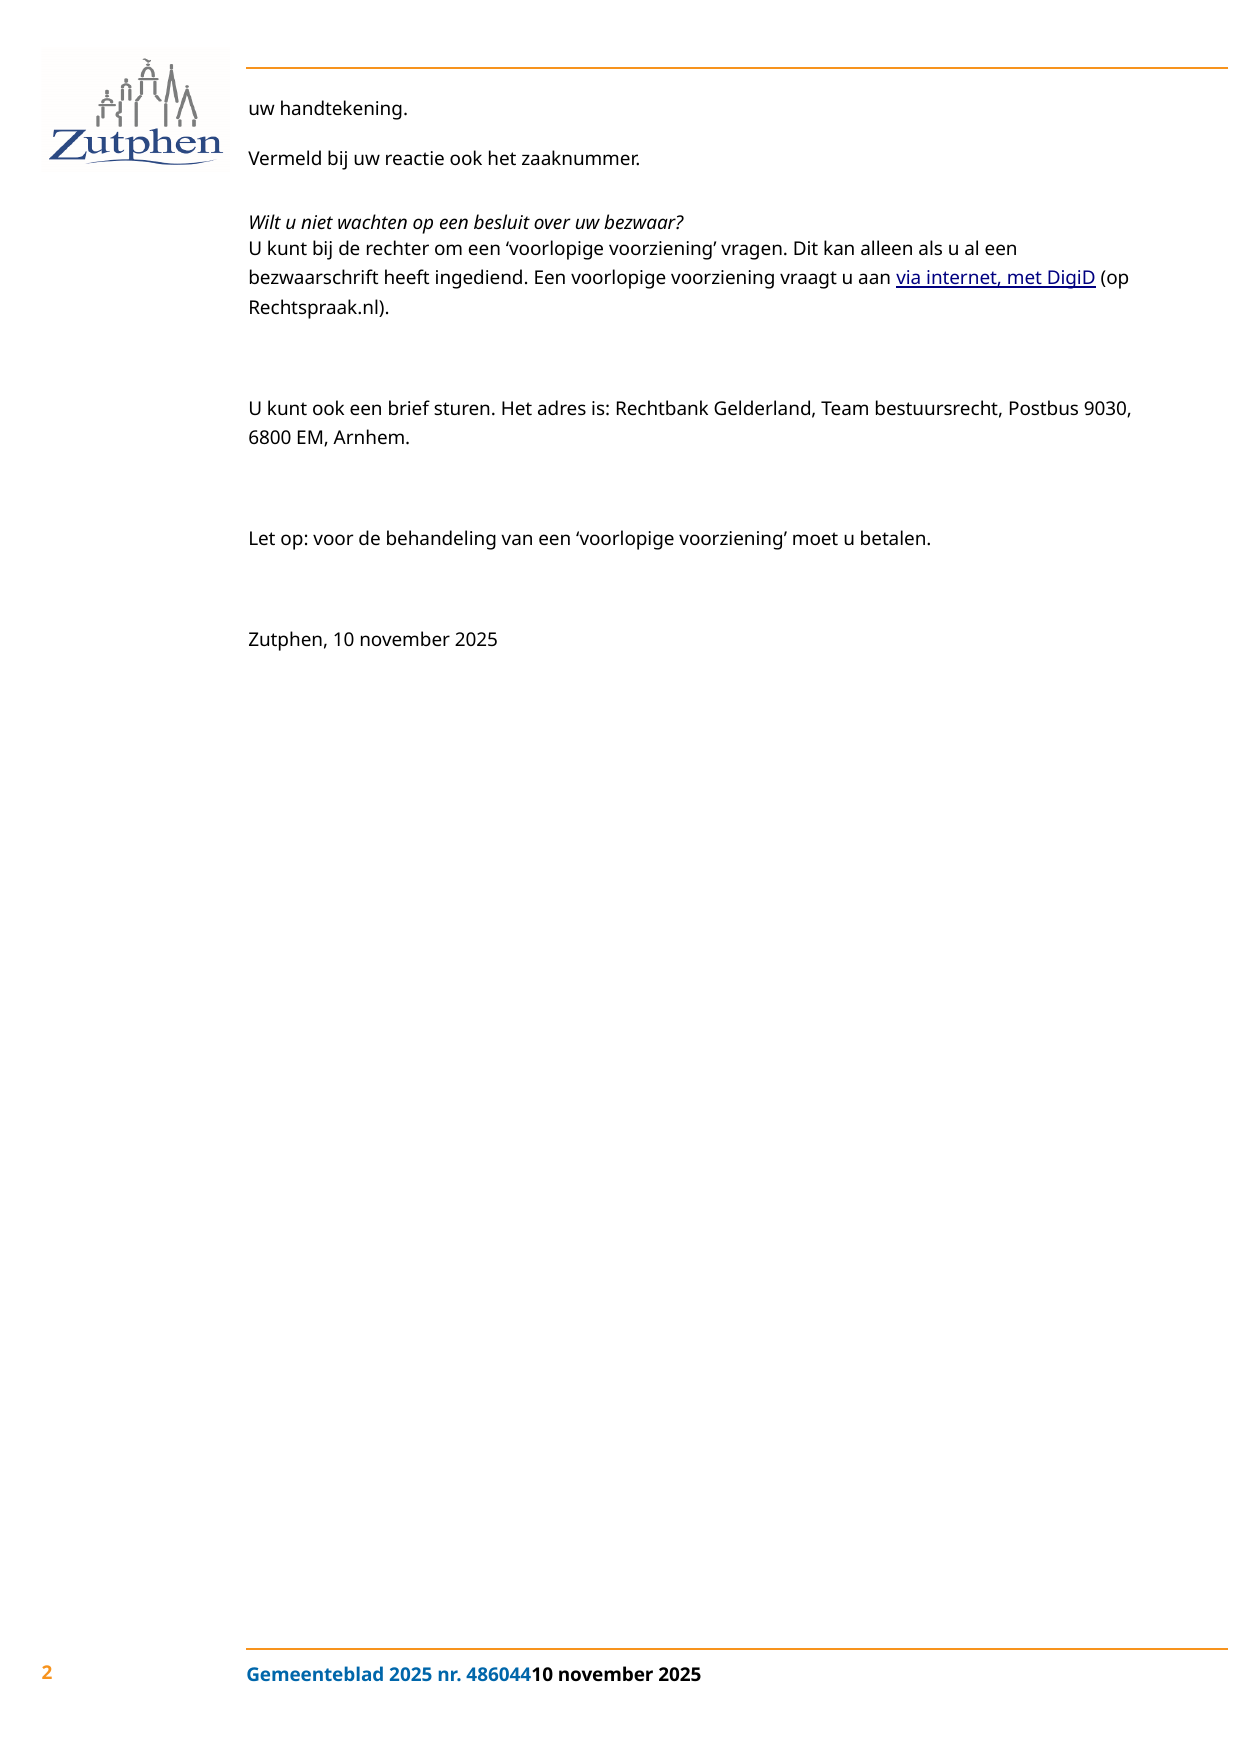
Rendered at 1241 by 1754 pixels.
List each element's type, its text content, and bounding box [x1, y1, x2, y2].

text Wilt u niet wachten op een besluit over uw bezwaar? [248, 209, 1152, 235]
text Vermeld bij uw reactie ook het zaaknummer. [248, 145, 1152, 171]
text Let op: voor de behandeling van een ‘voorlopige voorziening’ moet u betalen. [248, 525, 1152, 551]
text U kunt bij de rechter om een ‘voorlopige voorziening’ vragen. Dit kan alleen als u al een bezwaarschrift heeft ingediend. Een voorlopige voorziening vraagt u aan via internet, met DigiD (op Rechtspraak.nl). [248, 235, 1152, 320]
text U kunt ook een brief sturen. Het adres is: Rechtbank Gelderland, Team bestuursrecht, Postbus 9030, 6800 EM, Arnhem. [248, 395, 1152, 450]
picture [41, 47, 231, 172]
text Zutphen, 10 november 2025 [248, 626, 1152, 652]
text uw handtekening. [248, 95, 1152, 121]
